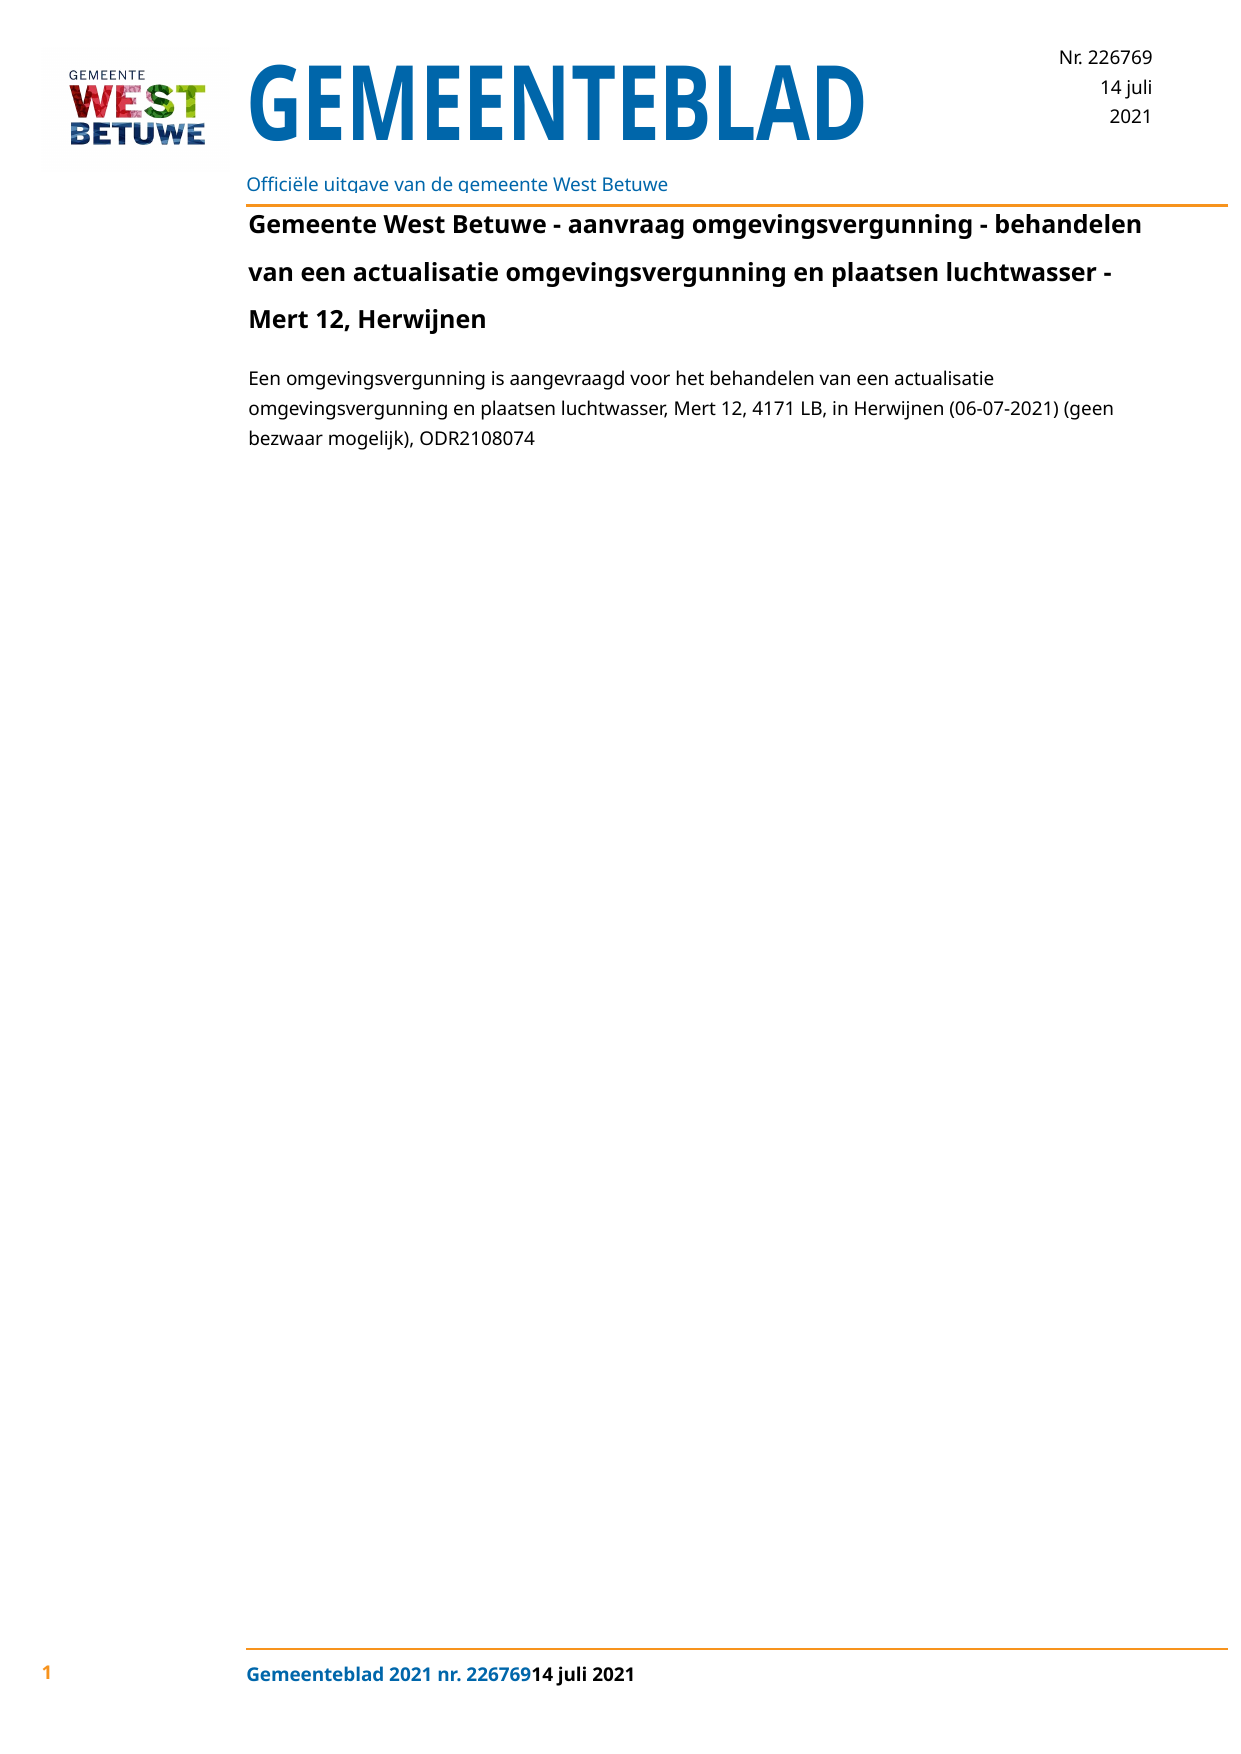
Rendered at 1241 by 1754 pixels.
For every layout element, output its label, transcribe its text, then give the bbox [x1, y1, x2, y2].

picture [41, 47, 231, 172]
text Gemeente West Betuwe - aanvraag omgevingsvergunning - behandelen van een actualisatie omgevingsvergunning en plaatsen luchtwasser - Mert 12, Herwijnen [248, 207, 1152, 336]
text Een omgevingsvergunning is aangevraagd voor het behandelen van een actualisatie omgevingsvergunning en plaatsen luchtwasser, Mert 12, 4171 LB, in Herwijnen (06-07-2021) (geen bezwaar mogelijk), ODR2108074 [248, 366, 1152, 450]
